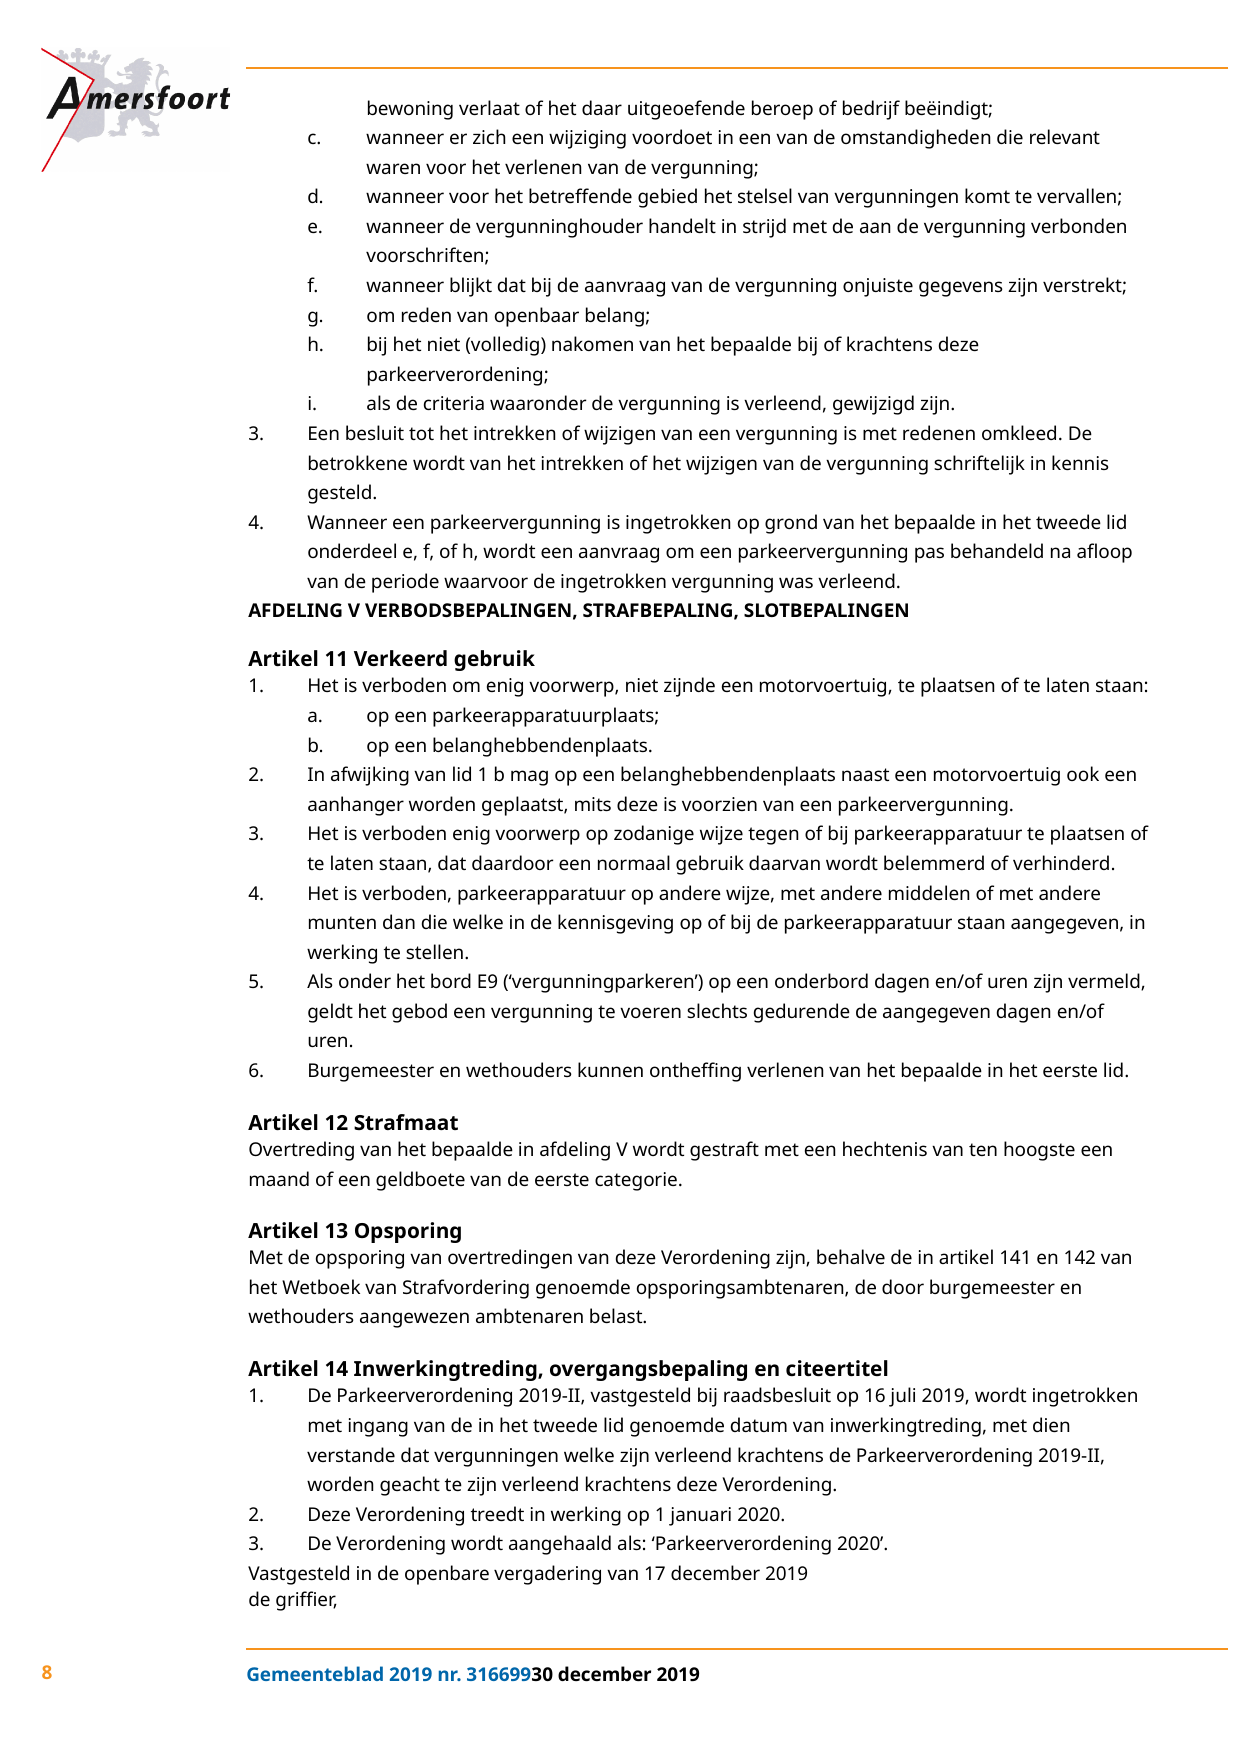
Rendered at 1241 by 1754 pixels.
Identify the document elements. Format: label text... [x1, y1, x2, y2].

list Een besluit tot het intrekken of wijzigen van een vergunning is met redenen omkleed. De betrokkene wordt van het intrekken of het wijzigen van de vergunning schriftelijk in kennis gesteld. [248, 420, 1152, 505]
list Het is verboden, parkeerapparatuur op andere wijze, met andere middelen of met andere munten dan die welke in de kennisgeving op of bij de parkeerapparatuur staan aangegeven, in werking te stellen. [248, 880, 1152, 965]
list bij het niet (volledig) nakomen van het bepaalde bij of krachtens deze parkeerverordening; [307, 331, 1152, 387]
list Het is verboden enig voorwerp op zodanige wijze tegen of bij parkeerapparatuur te plaatsen of te laten staan, dat daardoor een normaal gebruik daarvan wordt belemmerd of verhinderd. [248, 821, 1152, 876]
list De Parkeerverordening 2019-II, vastgesteld bij raadsbesluit op 16 juli 2019, wordt ingetrokken met ingang van de in het tweede lid genoemde datum van inwerkingtreding, met dien verstande dat vergunningen welke zijn verleend krachtens de Parkeerverordening 2019-II, worden geacht te zijn verleend krachtens deze Verordening. [248, 1383, 1152, 1497]
list wanneer blijkt dat bij de aanvraag van de vergunning onjuiste gegevens zijn verstrekt; [307, 272, 1152, 298]
text Artikel 13 Opsporing [248, 1216, 1152, 1244]
text Met de opsporing van overtredingen van deze Verordening zijn, behalve de in artikel 141 en 142 van het Wetboek van Strafvordering genoemde opsporingsambtenaren, de door burgemeester en wethouders aangewezen ambtenaren belast. [248, 1244, 1152, 1329]
list In afwijking van lid 1 b mag op een belanghebbendenplaats naast een motorvoertuig ook een aanhanger worden geplaatst, mits deze is voorzien van een parkeervergunning. [248, 761, 1152, 817]
picture [41, 47, 231, 172]
text Artikel 11 Verkeerd gebruik [248, 644, 1152, 673]
list Het is verboden om enig voorwerp, niet zijnde een motorvoertuig, te plaatsen of te laten staan: [248, 673, 1152, 698]
list Als onder het bord E9 (‘vergunningparkeren’) op een onderbord dagen en/of uren zijn vermeld, geldt het gebod een vergunning te voeren slechts gedurende de aangegeven dagen en/of uren. [248, 968, 1152, 1053]
text de griffier, [248, 1586, 1152, 1612]
list De Verordening wordt aangehaald als: ‘Parkeerverordening 2020’. [248, 1531, 1152, 1556]
list bewoning verlaat of het daar uitgeoefende beroep of bedrijf beëindigt; [307, 95, 1152, 121]
text AFDELING V VERBODSBEPALINGEN, STRAFBEPALING, SLOTBEPALINGEN [248, 598, 1152, 623]
list wanneer er zich een wijziging voordoet in een van de omstandigheden die relevant waren voor het verlenen van de vergunning; [307, 124, 1152, 180]
list als de criteria waaronder de vergunning is verleend, gewijzigd zijn. [307, 391, 1152, 416]
list Deze Verordening treedt in werking op 1 januari 2020. [248, 1501, 1152, 1527]
list Burgemeester en wethouders kunnen ontheffing verlenen van het bepaalde in het eerste lid. [248, 1057, 1152, 1083]
list Wanneer een parkeervergunning is ingetrokken op grond van het bepaalde in het tweede lid onderdeel e, f, of h, wordt een aanvraag om een parkeervergunning pas behandeld na afloop van de periode waarvoor de ingetrokken vergunning was verleend. [248, 509, 1152, 594]
text Overtreding van het bepaalde in afdeling V wordt gestraft met een hechtenis van ten hoogste een maand of een geldboete van de eerste categorie. [248, 1136, 1152, 1191]
text Artikel 14 Inwerkingtreding, overgangsbepaling en citeertitel [248, 1354, 1152, 1383]
text Artikel 12 Strafmaat [248, 1108, 1152, 1136]
list wanneer de vergunninghouder handelt in strijd met de aan de vergunning verbonden voorschriften; [307, 213, 1152, 268]
list op een belanghebbendenplaats. [307, 732, 1152, 758]
text Vastgesteld in de openbare vergadering van 17 december 2019 [248, 1560, 1152, 1586]
list om reden van openbaar belang; [307, 302, 1152, 328]
list op een parkeerapparatuurplaats; [307, 702, 1152, 728]
list wanneer voor het betreffende gebied het stelsel van vergunningen komt te vervallen; [307, 183, 1152, 209]
